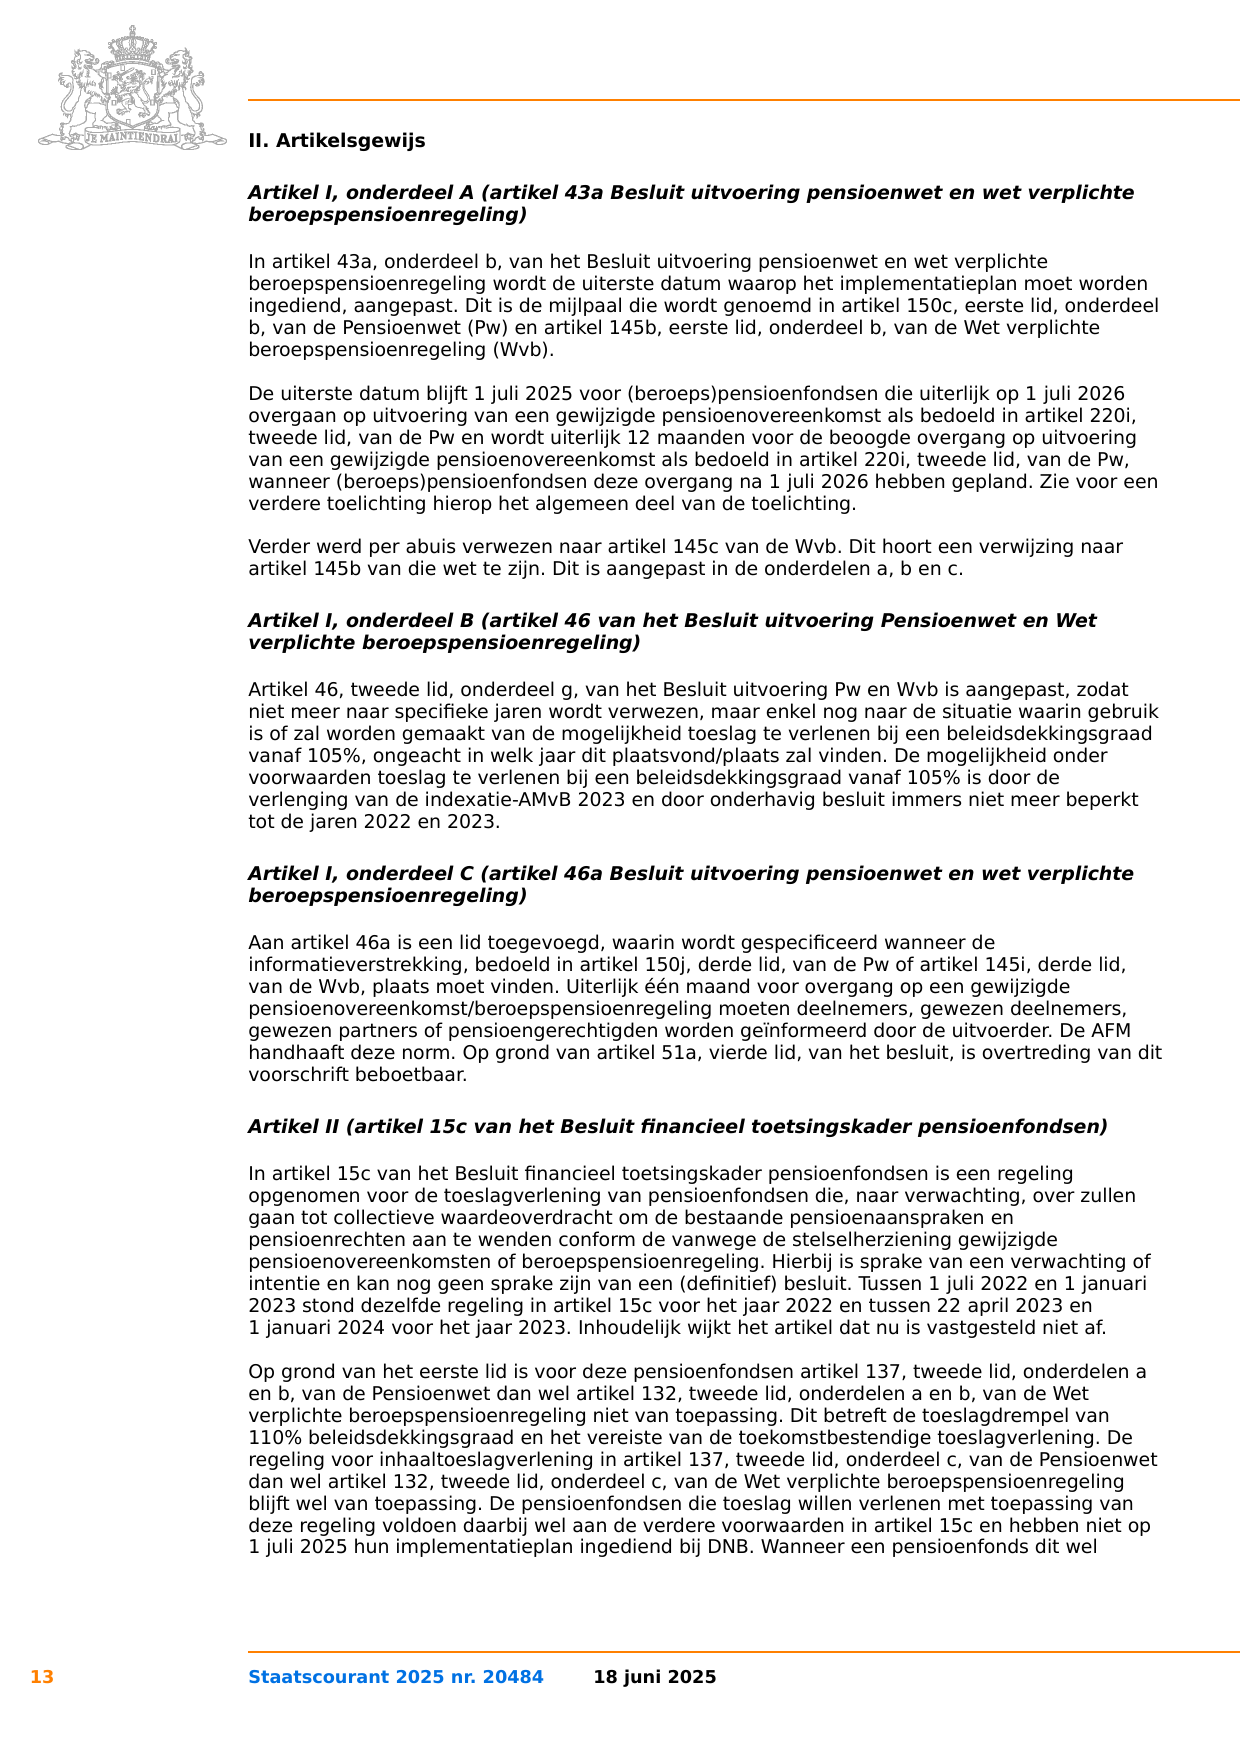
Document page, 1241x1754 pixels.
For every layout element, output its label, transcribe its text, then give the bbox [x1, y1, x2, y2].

text Aan artikel 46a is een lid toegevoegd, waarin wordt gespecificeerd wanneer de informatieverstrekking, bedoeld in artikel 150j, derde lid, van de Pw of artikel 145i, derde lid, van de Wvb, plaats moet vinden. Uiterlijk één maand voor overgang op een gewijzigde pensioenovereenkomst/beroepspensioenregeling moeten deelnemers, gewezen deelnemers, gewezen partners of pensioengerechtigden worden geïnformeerd door de uitvoerder. De AFM handhaaft deze norm. Op grond van artikel 51a, vierde lid, van het besluit, is overtreding van dit voorschrift beboetbaar. [248, 932, 1163, 1086]
text Verder werd per abuis verwezen naar artikel 145c van de Wvb. Dit hoort een verwijzing naar artikel 145b van die wet te zijn. Dit is aangepast in de onderdelen a, b en c. [248, 536, 1163, 580]
text Op grond van het eerste lid is voor deze pensioenfondsen artikel 137, tweede lid, onderdelen a en b, van de Pensioenwet dan wel artikel 132, tweede lid, onderdelen a en b, van de Wet verplichte beroepspensioenregeling niet van toepassing. Dit betreft de toeslagdrempel van 110% beleidsdekkingsgraad en het vereiste van de toekomstbestendige toeslagverlening. De regeling voor inhaaltoeslagverlening in artikel 137, tweede lid, onderdeel c, van de Pensioenwet dan wel artikel 132, tweede lid, onderdeel c, van de Wet verplichte beroepspensioenregeling blijft wel van toepassing. De pensioenfondsen die toeslag willen verlenen met toepassing van deze regeling voldoen daarbij wel aan de verdere voorwaarden in artikel 15c en hebben niet op 1 juli 2025 hun implementatieplan ingediend bij DNB. Wanneer een pensioenfonds dit wel [248, 1361, 1163, 1558]
subtitle Artikel I, onderdeel B (artikel 46 van het Besluit uitvoering Pensioenwet en Wet verplichte beroepspensioenregeling) [248, 610, 1163, 654]
subtitle Artikel I, onderdeel A (artikel 43a Besluit uitvoering pensioenwet en wet verplichte beroepspensioenregeling) [248, 182, 1163, 226]
text Artikel 46, tweede lid, onderdeel g, van het Besluit uitvoering Pw en Wvb is aangepast, zodat niet meer naar specifieke jaren wordt verwezen, maar enkel nog naar de situatie waarin gebruik is of zal worden gemaakt van de mogelijkheid toeslag te verlenen bij een beleidsdekkingsgraad vanaf 105%, ongeacht in welk jaar dit plaatsvond/plaats zal vinden. De mogelijkheid onder voorwaarden toeslag te verlenen bij een beleidsdekkingsgraad vanaf 105% is door de verlenging van de indexatie-AMvB 2023 en door onderhavig besluit immers niet meer beperkt tot de jaren 2022 en 2023. [248, 679, 1163, 833]
text De uiterste datum blijft 1 juli 2025 voor (beroeps)pensioenfondsen die uiterlijk op 1 juli 2026 overgaan op uitvoering van een gewijzigde pensioenovereenkomst als bedoeld in artikel 220i, tweede lid, van de Pw en wordt uiterlijk 12 maanden voor de beoogde overgang op uitvoering van een gewijzigde pensioenovereenkomst als bedoeld in artikel 220i, tweede lid, van de Pw, wanneer (beroeps)pensioenfondsen deze overgang na 1 juli 2026 hebben gepland. Zie voor een verdere toelichting hierop het algemeen deel van de toelichting. [248, 383, 1163, 514]
text In artikel 43a, onderdeel b, van het Besluit uitvoering pensioenwet en wet verplichte beroepspensioenregeling wordt de uiterste datum waarop het implementatieplan moet worden ingediend, aangepast. Dit is de mijlpaal die wordt genoemd in artikel 150c, eerste lid, onderdeel b, van de Pensioenwet (Pw) en artikel 145b, eerste lid, onderdeel b, van de Wet verplichte beroepspensioenregeling (Wvb). [248, 251, 1163, 361]
subtitle Artikel II (artikel 15c van het Besluit financieel toetsingskader pensioenfondsen) [248, 1116, 1163, 1138]
subtitle II. Artikelsgewijs [248, 130, 1163, 152]
text In artikel 15c van het Besluit financieel toetsingskader pensioenfondsen is een regeling opgenomen voor de toeslagverlening van pensioenfondsen die, naar verwachting, over zullen gaan tot collectieve waardeoverdracht om de bestaande pensioenaanspraken en pensioenrechten aan te wenden conform de vanwege de stelselherziening gewijzigde pensioenovereenkomsten of beroepspensioenregeling. Hierbij is sprake van een verwachting of intentie en kan nog geen sprake zijn van een (definitief) besluit. Tussen 1 juli 2022 en 1 januari 2023 stond dezelfde regeling in artikel 15c voor het jaar 2022 en tussen 22 april 2023 en 1 januari 2024 voor het jaar 2023. Inhoudelijk wijkt het artikel dat nu is vastgesteld niet af. [248, 1163, 1163, 1339]
subtitle Artikel I, onderdeel C (artikel 46a Besluit uitvoering pensioenwet en wet verplichte beroepspensioenregeling) [248, 863, 1163, 907]
picture [38, 25, 227, 150]
